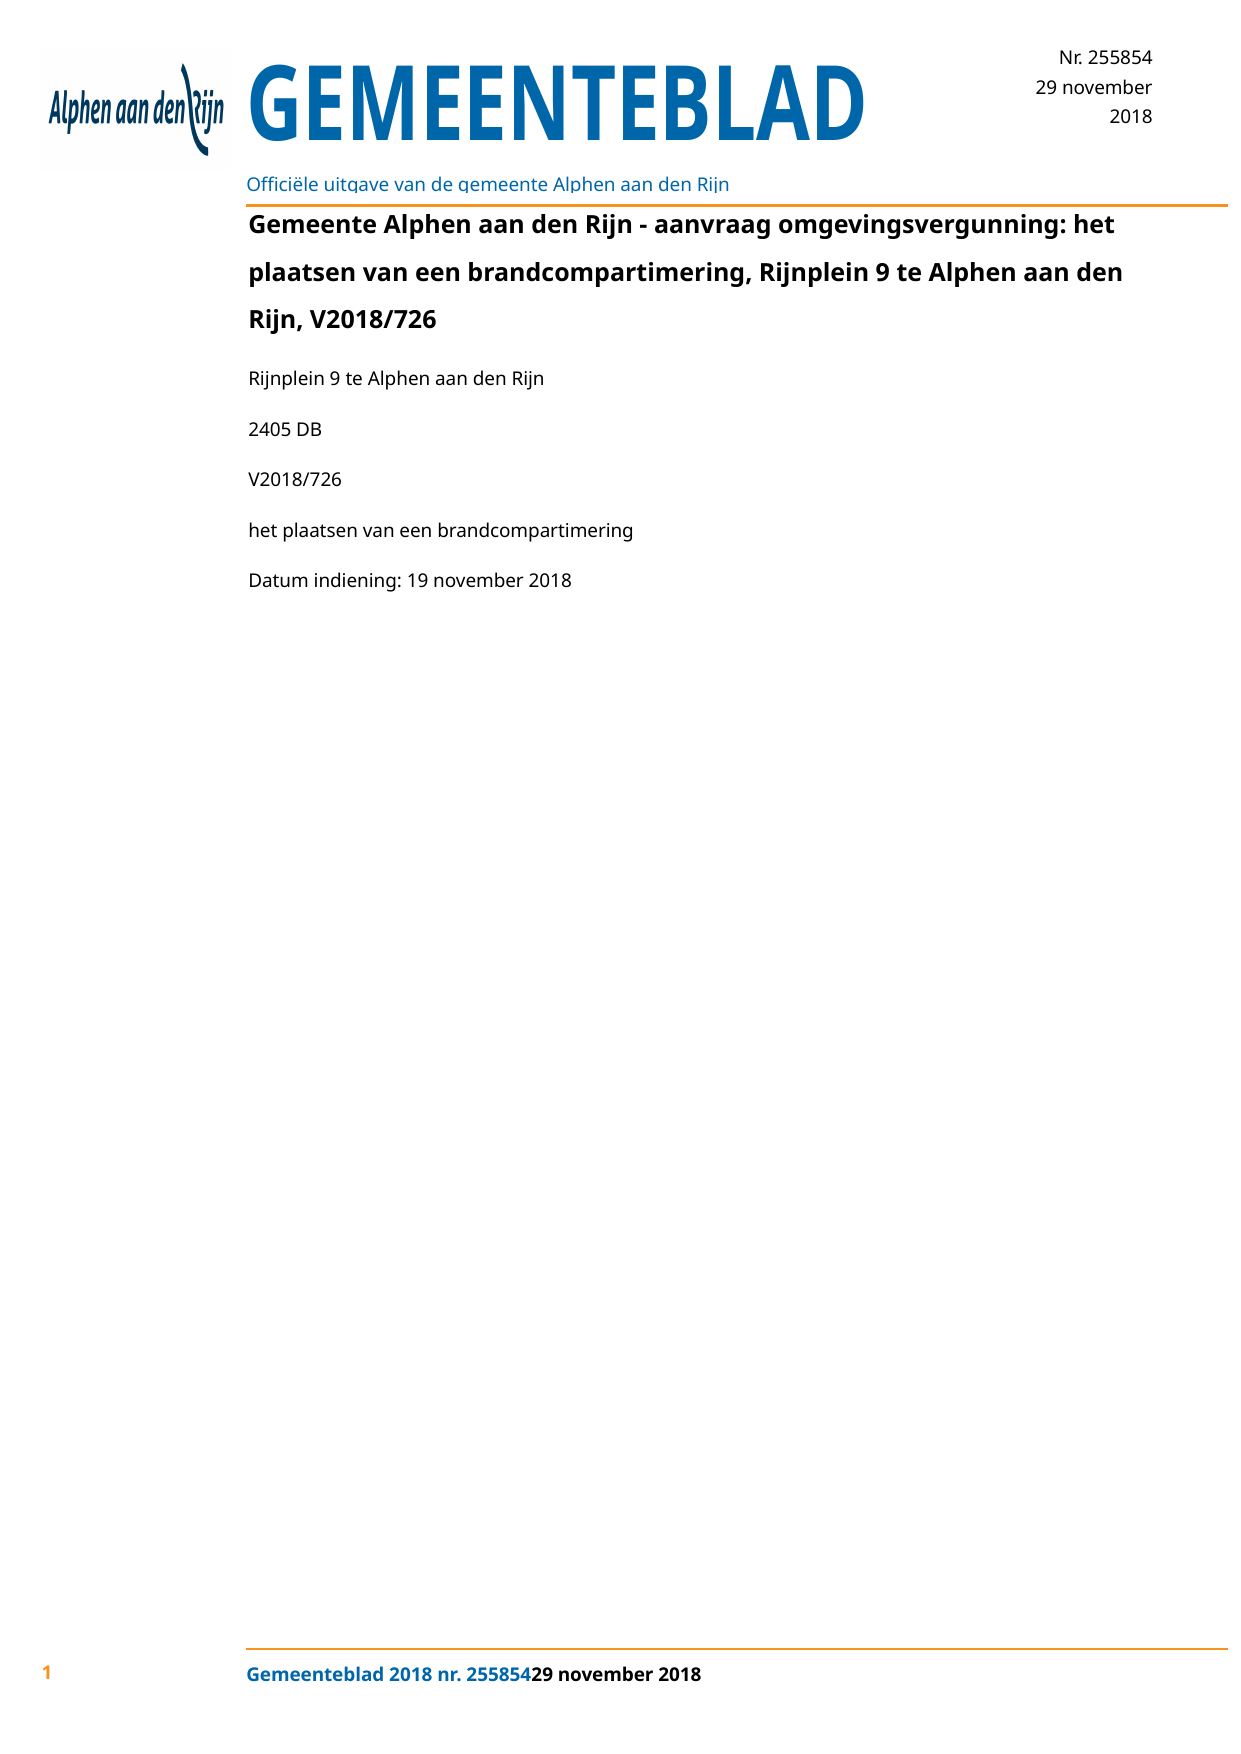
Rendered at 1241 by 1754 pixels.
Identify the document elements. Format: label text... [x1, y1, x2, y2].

text Gemeente Alphen aan den Rijn - aanvraag omgevingsvergunning: het plaatsen van een brandcompartimering, Rijnplein 9 te Alphen aan den Rijn, V2018/726 [248, 207, 1152, 336]
picture [41, 47, 231, 172]
text V2018/726 [248, 466, 1152, 492]
text 2405 DB [248, 416, 1152, 442]
text Datum indiening: 19 november 2018 [248, 567, 1152, 593]
text Rijnplein 9 te Alphen aan den Rijn [248, 366, 1152, 391]
text het plaatsen van een brandcompartimering [248, 517, 1152, 542]
